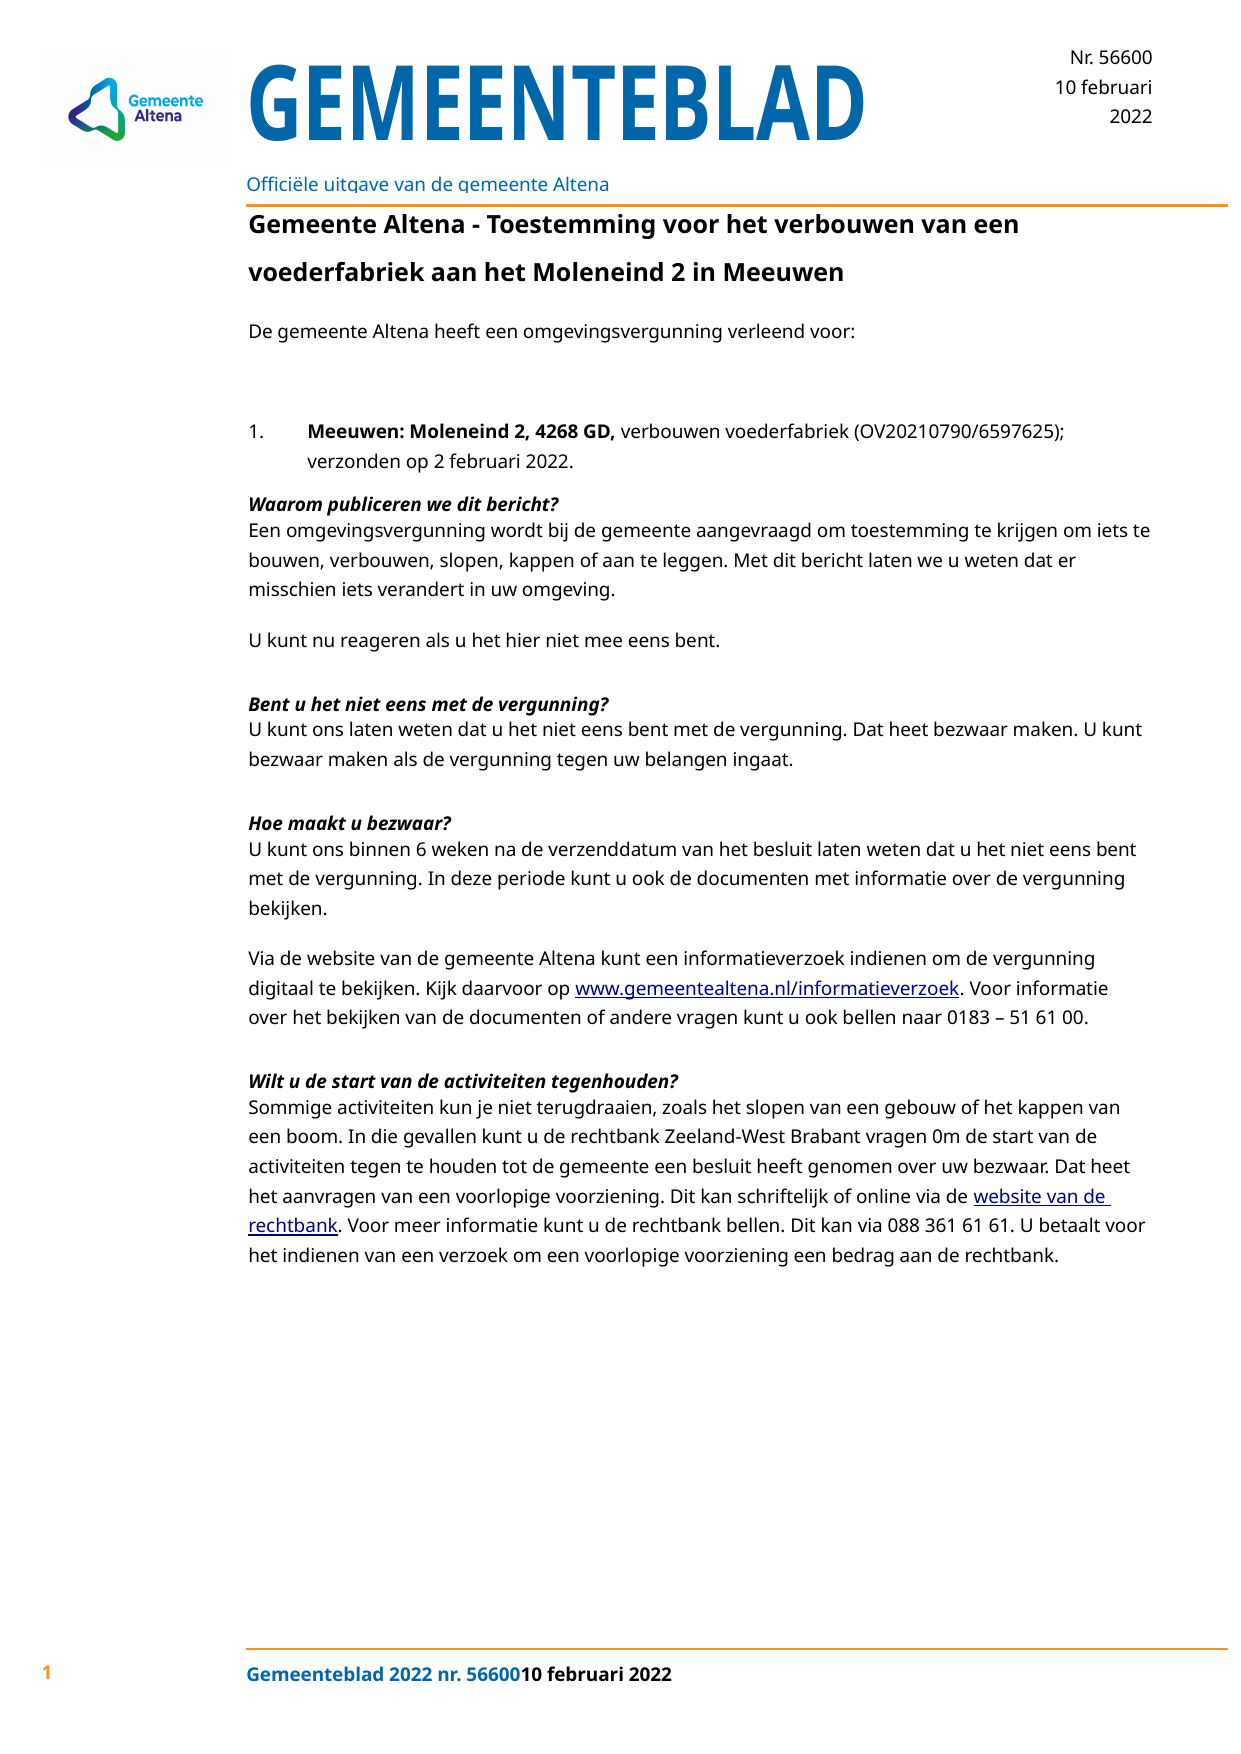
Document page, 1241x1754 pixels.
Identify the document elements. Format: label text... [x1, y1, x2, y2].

text Sommige activiteiten kun je niet terugdraaien, zoals het slopen van een gebouw of het kappen van een boom. In die gevallen kunt u de rechtbank Zeeland-West Brabant vragen 0m de start van de activiteiten tegen te houden tot de gemeente een besluit heeft genomen over uw bezwaar. Dat heet het aanvragen van een voorlopige voorziening. Dit kan schriftelijk of online via de website van de rechtbank. Voor meer informatie kunt u de rechtbank bellen. Dit kan via 088 361 61 61. U betaalt voor het indienen van een verzoek om een voorlopige voorziening een bedrag aan de rechtbank. [248, 1094, 1152, 1268]
text Wilt u de start van de activiteiten tegenhouden? [248, 1068, 1152, 1094]
text Gemeente Altena - Toestemming voor het verbouwen van een voederfabriek aan het Moleneind 2 in Meeuwen [248, 207, 1152, 288]
text Waarom publiceren we dit bericht? [248, 491, 1152, 517]
text U kunt ons binnen 6 weken na de verzenddatum van het besluit laten weten dat u het niet eens bent met de vergunning. In deze periode kunt u ook de documenten met informatie over de vergunning bekijken. [248, 836, 1152, 921]
text Hoe maakt u bezwaar? [248, 810, 1152, 836]
text Via de website van de gemeente Altena kunt een informatieverzoek indienen om de vergunning digitaal te bekijken. Kijk daarvoor op www.gemeentealtena.nl/informatieverzoek. Voor informatie over het bekijken van de documenten of andere vragen kunt u ook bellen naar 0183 – 51 61 00. [248, 945, 1152, 1030]
picture [41, 47, 231, 172]
text De gemeente Altena heeft een omgevingsvergunning verleend voor: [248, 318, 1152, 344]
text Bent u het niet eens met de vergunning? [248, 691, 1152, 716]
text U kunt ons laten weten dat u het niet eens bent met de vergunning. Dat heet bezwaar maken. U kunt bezwaar maken als de vergunning tegen uw belangen ingaat. [248, 716, 1152, 772]
list Meeuwen: Moleneind 2, 4268 GD, verbouwen voederfabriek (OV20210790/6597625); verzonden op 2 februari 2022. [248, 419, 1152, 474]
text Een omgevingsvergunning wordt bij de gemeente aangevraagd om toestemming te krijgen om iets te bouwen, verbouwen, slopen, kappen of aan te leggen. Met dit bericht laten we u weten dat er misschien iets verandert in uw omgeving. [248, 517, 1152, 602]
text U kunt nu reageren als u het hier niet mee eens bent. [248, 627, 1152, 652]
